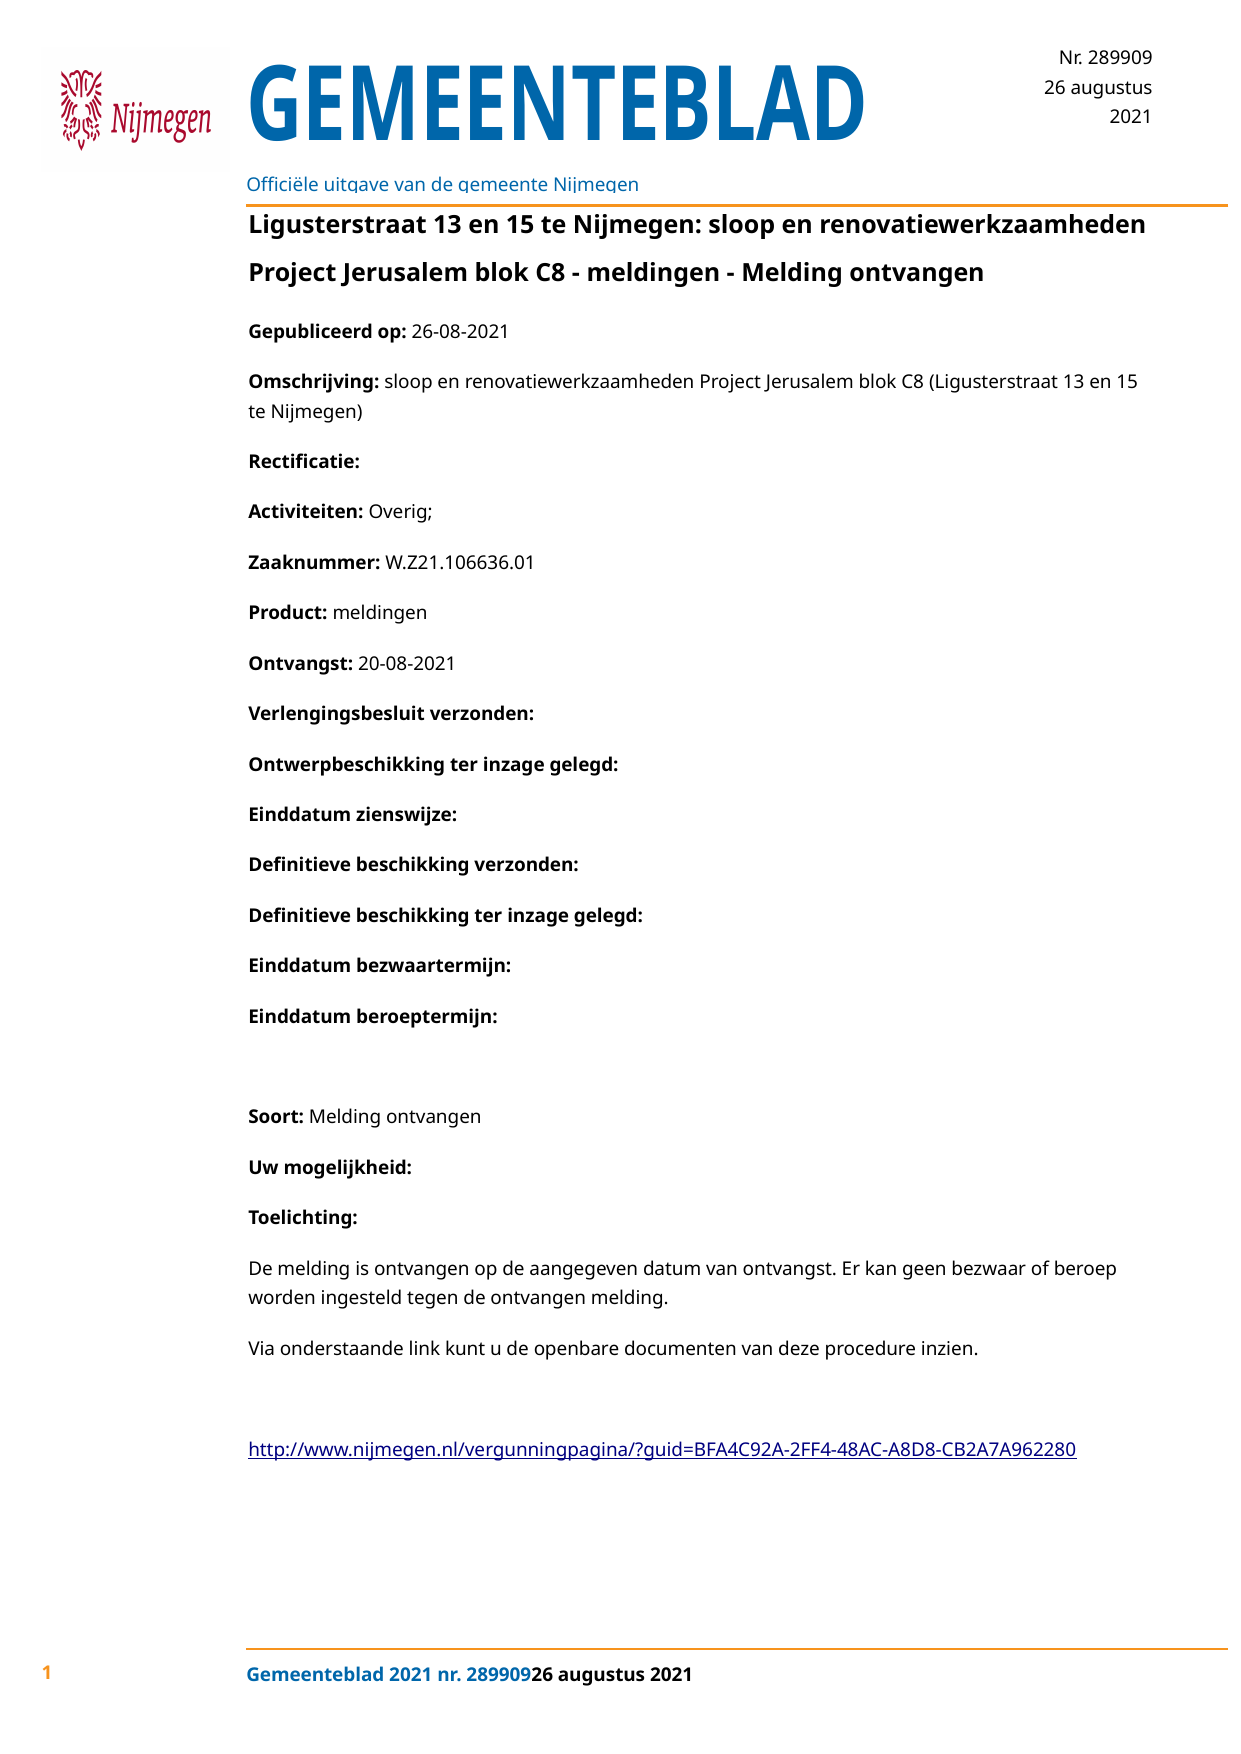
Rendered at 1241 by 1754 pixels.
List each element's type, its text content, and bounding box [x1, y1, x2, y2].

text Einddatum beroeptermijn: [248, 1003, 1152, 1029]
text Ontwerpbeschikking ter inzage gelegd: [248, 751, 1152, 777]
picture [41, 47, 231, 172]
text Definitieve beschikking ter inzage gelegd: [248, 902, 1152, 928]
text Rectificatie: [248, 448, 1152, 474]
text http://www.nijmegen.nl/vergunningpagina/?guid=BFA4C92A-2FF4-48AC-A8D8-CB2A7A962280 [248, 1436, 1152, 1462]
text Einddatum zienswijze: [248, 801, 1152, 827]
text Product: meldingen [248, 599, 1152, 625]
text Ontvangst: 20-08-2021 [248, 650, 1152, 676]
text Einddatum bezwaartermijn: [248, 952, 1152, 978]
text De melding is ontvangen op de aangegeven datum van ontvangst. Er kan geen bezwaar of beroep worden ingesteld tegen de ontvangen melding. [248, 1255, 1152, 1310]
text Gepubliceerd op: 26-08-2021 [248, 318, 1152, 344]
text Soort: Melding ontvangen [248, 1104, 1152, 1129]
text Toelichting: [248, 1204, 1152, 1230]
text Ligusterstraat 13 en 15 te Nijmegen: sloop en renovatiewerkzaamheden Project Jerusalem blok C8 - meldingen - Melding ontvangen [248, 207, 1152, 288]
text Activiteiten: Overig; [248, 499, 1152, 524]
text Definitieve beschikking verzonden: [248, 852, 1152, 877]
text Uw mogelijkheid: [248, 1154, 1152, 1180]
text Verlengingsbesluit verzonden: [248, 700, 1152, 726]
text Omschrijving: sloop en renovatiewerkzaamheden Project Jerusalem blok C8 (Ligusterstraat 13 en 15 te Nijmegen) [248, 368, 1152, 424]
text Zaaknummer: W.Z21.106636.01 [248, 549, 1152, 575]
text Via onderstaande link kunt u de openbare documenten van deze procedure inzien. [248, 1335, 1152, 1361]
